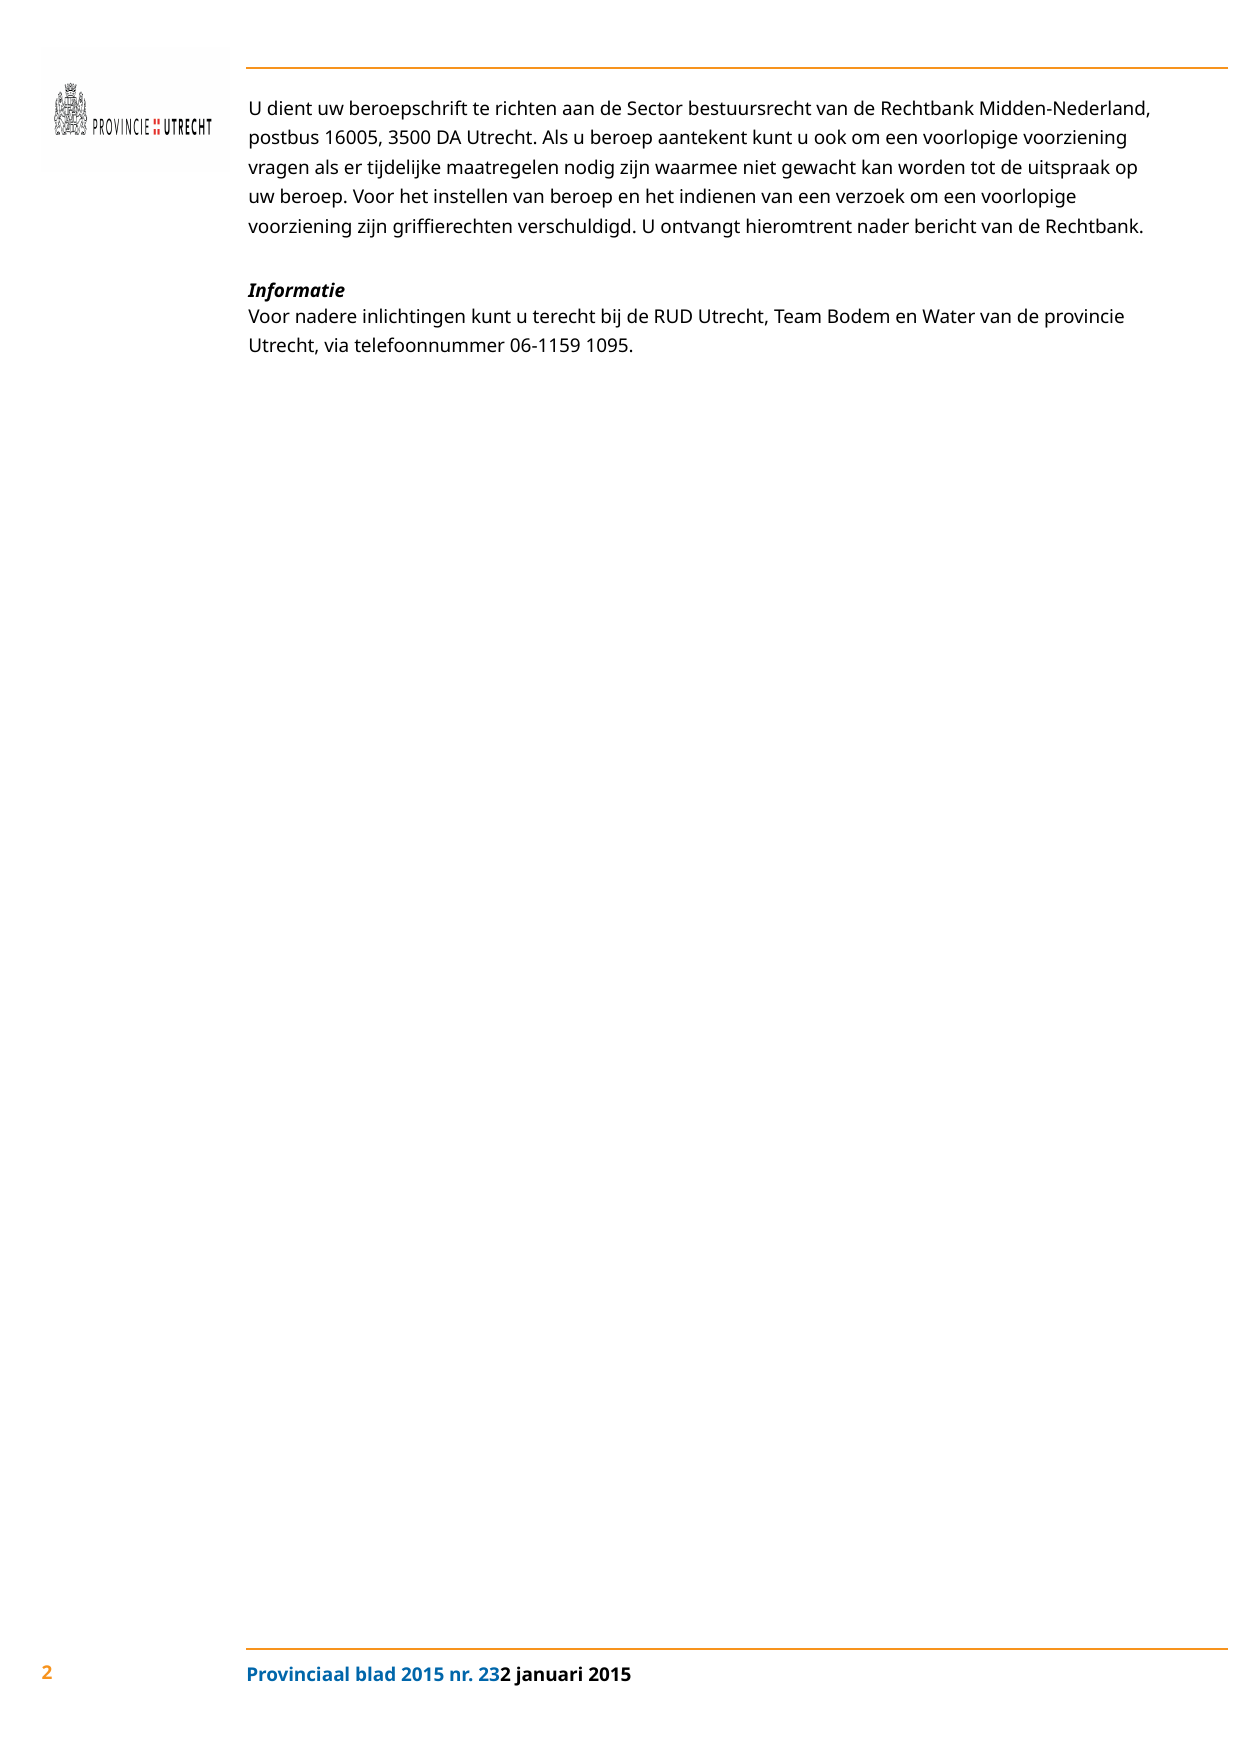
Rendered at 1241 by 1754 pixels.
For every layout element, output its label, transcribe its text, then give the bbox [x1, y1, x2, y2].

text U dient uw beroepschrift te richten aan de Sector bestuursrecht van de Rechtbank Midden-Nederland, postbus 16005, 3500 DA Utrecht. Als u beroep aantekent kunt u ook om een voorlopige voorziening vragen als er tijdelijke maatregelen nodig zijn waarmee niet gewacht kan worden tot de uitspraak op uw beroep. Voor het instellen van beroep en het indienen van een verzoek om een voorlopige voorziening zijn griffierechten verschuldigd. U ontvangt hieromtrent nader bericht van de Rechtbank. [248, 95, 1152, 239]
text Voor nadere inlichtingen kunt u terecht bij de RUD Utrecht, Team Bodem en Water van de provincie Utrecht, via telefoonnummer 06-1159 1095. [248, 303, 1152, 358]
picture [41, 47, 231, 172]
text Informatie [248, 277, 1152, 303]
